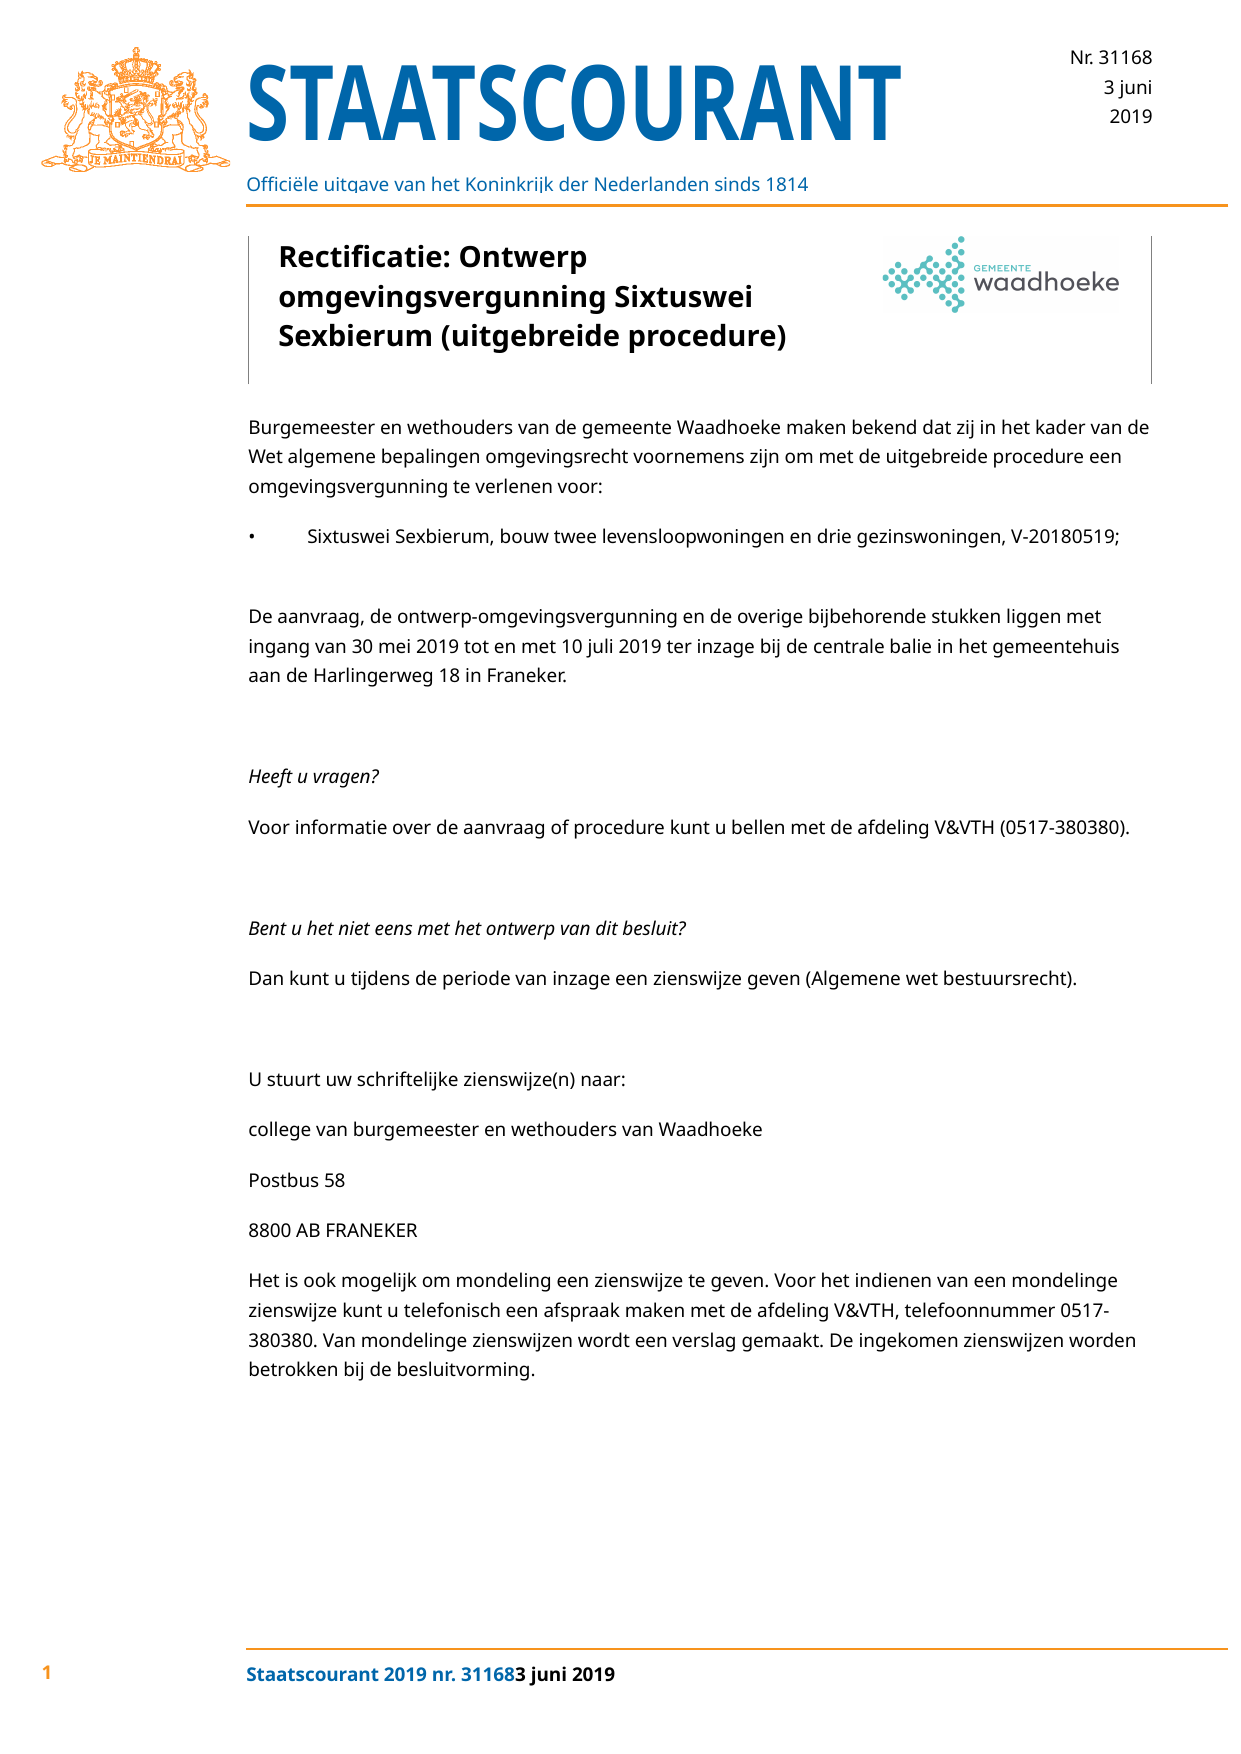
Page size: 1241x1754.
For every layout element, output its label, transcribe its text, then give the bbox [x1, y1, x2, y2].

text De aanvraag, de ontwerp-omgevingsvergunning en de overige bijbehorende stukken liggen met ingang van 30 mei 2019 tot en met 10 juli 2019 ter inzage bij de centrale balie in het gemeentehuis aan de Harlingerweg 18 in Franeker. [248, 603, 1152, 688]
table_header Rectificatie: Ontwerp omgevingsvergunning Sixtuswei Sexbierum (uitgebreide procedure) [249, 236, 850, 384]
text Dan kunt u tijdens de periode van inzage een zienswijze geven (Algemene wet bestuursrecht). [248, 965, 1152, 991]
picture [882, 236, 1119, 313]
text Heeft u vragen? [248, 763, 1152, 789]
text college van burgemeester en wethouders van Waadhoeke [248, 1116, 1152, 1142]
text Postbus 58 [248, 1167, 1152, 1193]
table_header [850, 236, 882, 312]
text 8800 AB FRANEKER [248, 1217, 1152, 1243]
text Voor informatie over de aanvraag of procedure kunt u bellen met de afdeling V&VTH (0517-380380). [248, 814, 1152, 840]
table_header [850, 313, 1151, 384]
picture [41, 47, 231, 172]
text U stuurt uw schriftelijke zienswijze(n) naar: [248, 1066, 1152, 1092]
table_header [1119, 236, 1151, 312]
text Bent u het niet eens met het ontwerp van dit besluit? [248, 915, 1152, 941]
text Het is ook mogelijk om mondeling een zienswijze te geven. Voor het indienen van een mondelinge zienswijze kunt u telefonisch een afspraak maken met de afdeling V&VTH, telefoonnummer 0517-380380. Van mondelinge zienswijzen wordt een verslag gemaakt. De ingekomen zienswijzen worden betrokken bij de besluitvorming. [248, 1268, 1152, 1382]
list Sixtuswei Sexbierum, bouw twee levensloopwoningen en drie gezinswoningen, V-20180519; [248, 523, 1152, 549]
text Burgemeester en wethouders van de gemeente Waadhoeke maken bekend dat zij in het kader van de Wet algemene bepalingen omgevingsrecht voornemens zijn om met de uitgebreide procedure een omgevingsvergunning te verlenen voor: [248, 414, 1152, 499]
